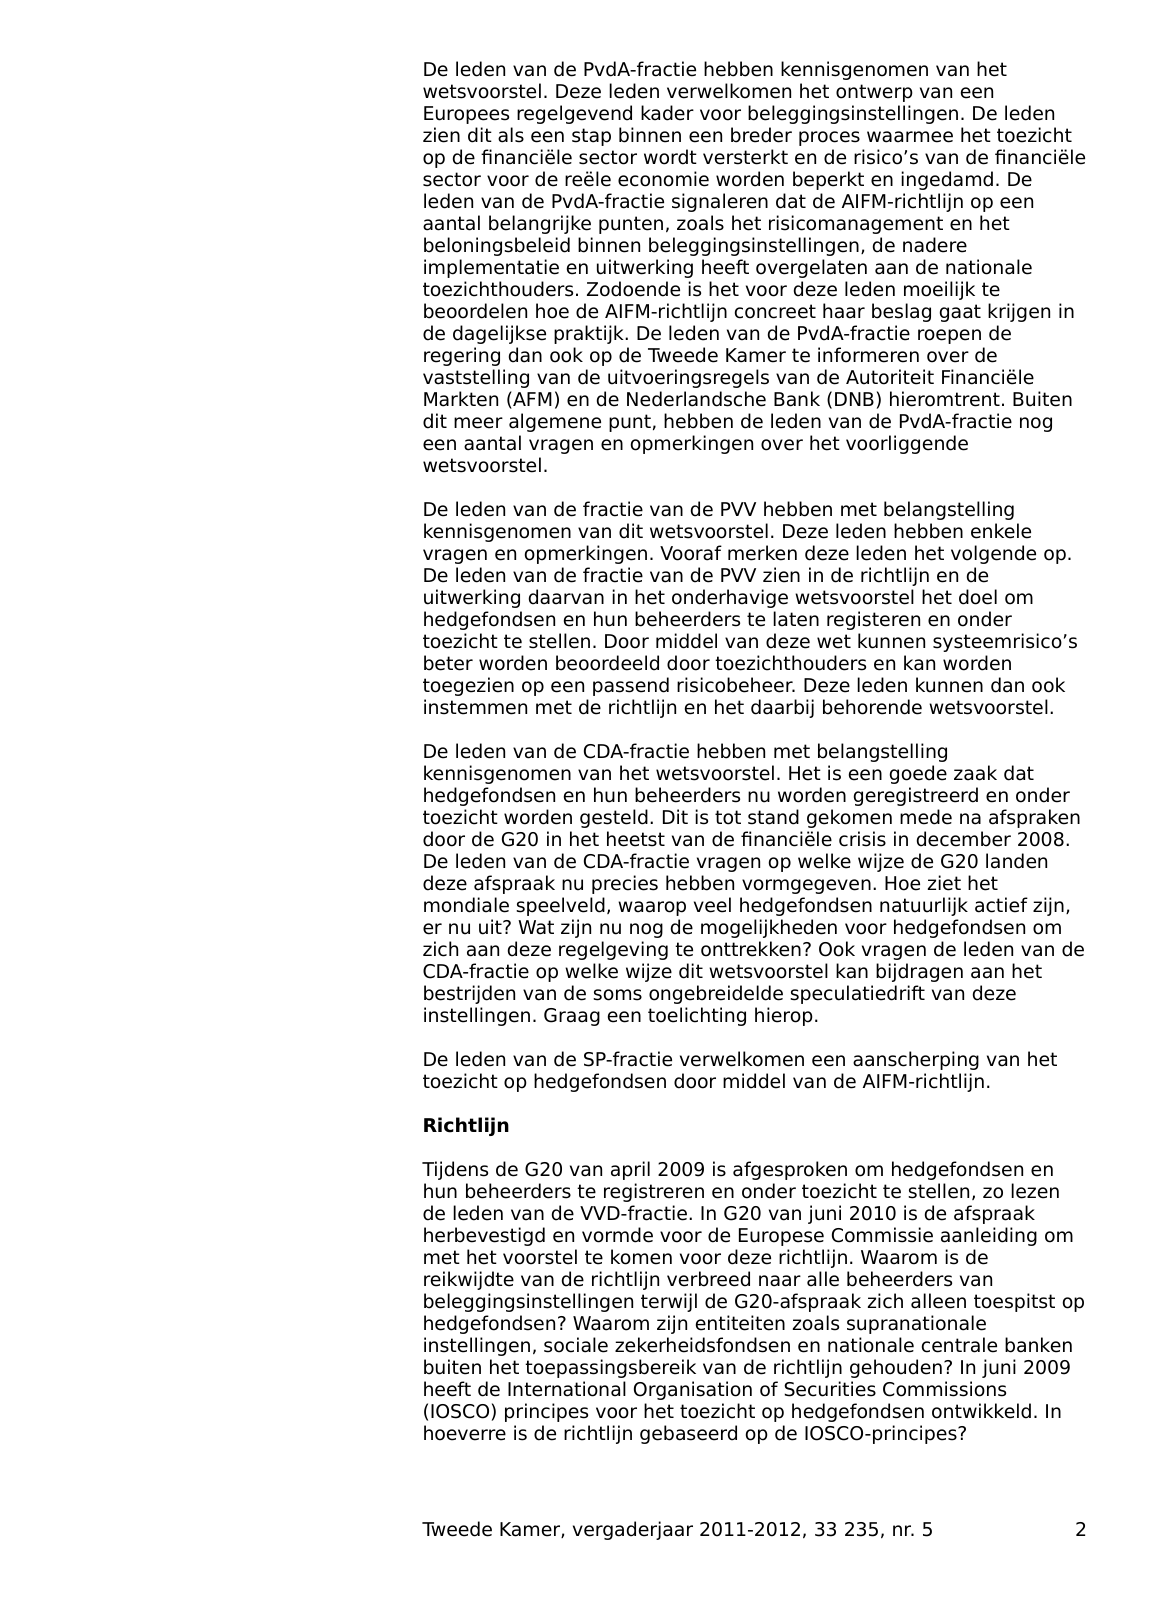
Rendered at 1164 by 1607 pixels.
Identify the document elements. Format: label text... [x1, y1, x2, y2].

text Tijdens de G20 van april 2009 is afgesproken om hedgefondsen en hun beheerders te registreren en onder toezicht te stellen, zo lezen de leden van de VVD-fractie. In G20 van juni 2010 is de afspraak herbevestigd en vormde voor de Europese Commissie aanleiding om met het voorstel te komen voor deze richtlijn. Waarom is de reikwijdte van de richtlijn verbreed naar alle beheerders van beleggingsinstellingen terwijl de G20-afspraak zich alleen toespitst op hedgefondsen? Waarom zijn entiteiten zoals supranationale instellingen, sociale zekerheidsfondsen en nationale centrale banken buiten het toepassingsbereik van de richtlijn gehouden? In juni 2009 heeft de International Organisation of Securities Commissions (IOSCO) principes voor het toezicht op hedgefondsen ontwikkeld. In hoeverre is de richtlijn gebaseerd op de IOSCO-principes? [422, 1159, 1087, 1445]
text De leden van de SP-fractie verwelkomen een aanscherping van het toezicht op hedgefondsen door middel van de AIFM-richtlijn. [422, 1049, 1087, 1093]
subtitle Richtlijn [422, 1115, 1087, 1137]
text De leden van de PvdA-fractie hebben kennisgenomen van het wetsvoorstel. Deze leden verwelkomen het ontwerp van een Europees regelgevend kader voor beleggingsinstellingen. De leden zien dit als een stap binnen een breder proces waarmee het toezicht op de financiële sector wordt versterkt en de risico’s van de financiële sector voor de reële economie worden beperkt en ingedamd. De leden van de PvdA-fractie signaleren dat de AIFM-richtlijn op een aantal belangrijke punten, zoals het risicomanagement en het beloningsbeleid binnen beleggingsinstellingen, de nadere implementatie en uitwerking heeft overgelaten aan de nationale toezichthouders. Zodoende is het voor deze leden moeilijk te beoordelen hoe de AIFM-richtlijn concreet haar beslag gaat krijgen in de dagelijkse praktijk. De leden van de PvdA-fractie roepen de regering dan ook op de Tweede Kamer te informeren over de vaststelling van de uitvoeringsregels van de Autoriteit Financiële Markten (AFM) en de Nederlandsche Bank (DNB) hieromtrent. Buiten dit meer algemene punt, hebben de leden van de PvdA-fractie nog een aantal vragen en opmerkingen over het voorliggende wetsvoorstel. [422, 59, 1087, 477]
text De leden van de CDA-fractie hebben met belangstelling kennisgenomen van het wetsvoorstel. Het is een goede zaak dat hedgefondsen en hun beheerders nu worden geregistreerd en onder toezicht worden gesteld. Dit is tot stand gekomen mede na afspraken door de G20 in het heetst van de financiële crisis in december 2008. De leden van de CDA-fractie vragen op welke wijze de G20 landen deze afspraak nu precies hebben vormgegeven. Hoe ziet het mondiale speelveld, waarop veel hedgefondsen natuurlijk actief zijn, er nu uit? Wat zijn nu nog de mogelijkheden voor hedgefondsen om zich aan deze regelgeving te onttrekken? Ook vragen de leden van de CDA-fractie op welke wijze dit wetsvoorstel kan bijdragen aan het bestrijden van de soms ongebreidelde speculatiedrift van deze instellingen. Graag een toelichting hierop. [422, 741, 1087, 1027]
text De leden van de fractie van de PVV hebben met belangstelling kennisgenomen van dit wetsvoorstel. Deze leden hebben enkele vragen en opmerkingen. Vooraf merken deze leden het volgende op. De leden van de fractie van de PVV zien in de richtlijn en de uitwerking daarvan in het onderhavige wetsvoorstel het doel om hedgefondsen en hun beheerders te laten registeren en onder toezicht te stellen. Door middel van deze wet kunnen systeemrisico’s beter worden beoordeeld door toezichthouders en kan worden toegezien op een passend risicobeheer. Deze leden kunnen dan ook instemmen met de richtlijn en het daarbij behorende wetsvoorstel. [422, 499, 1087, 719]
